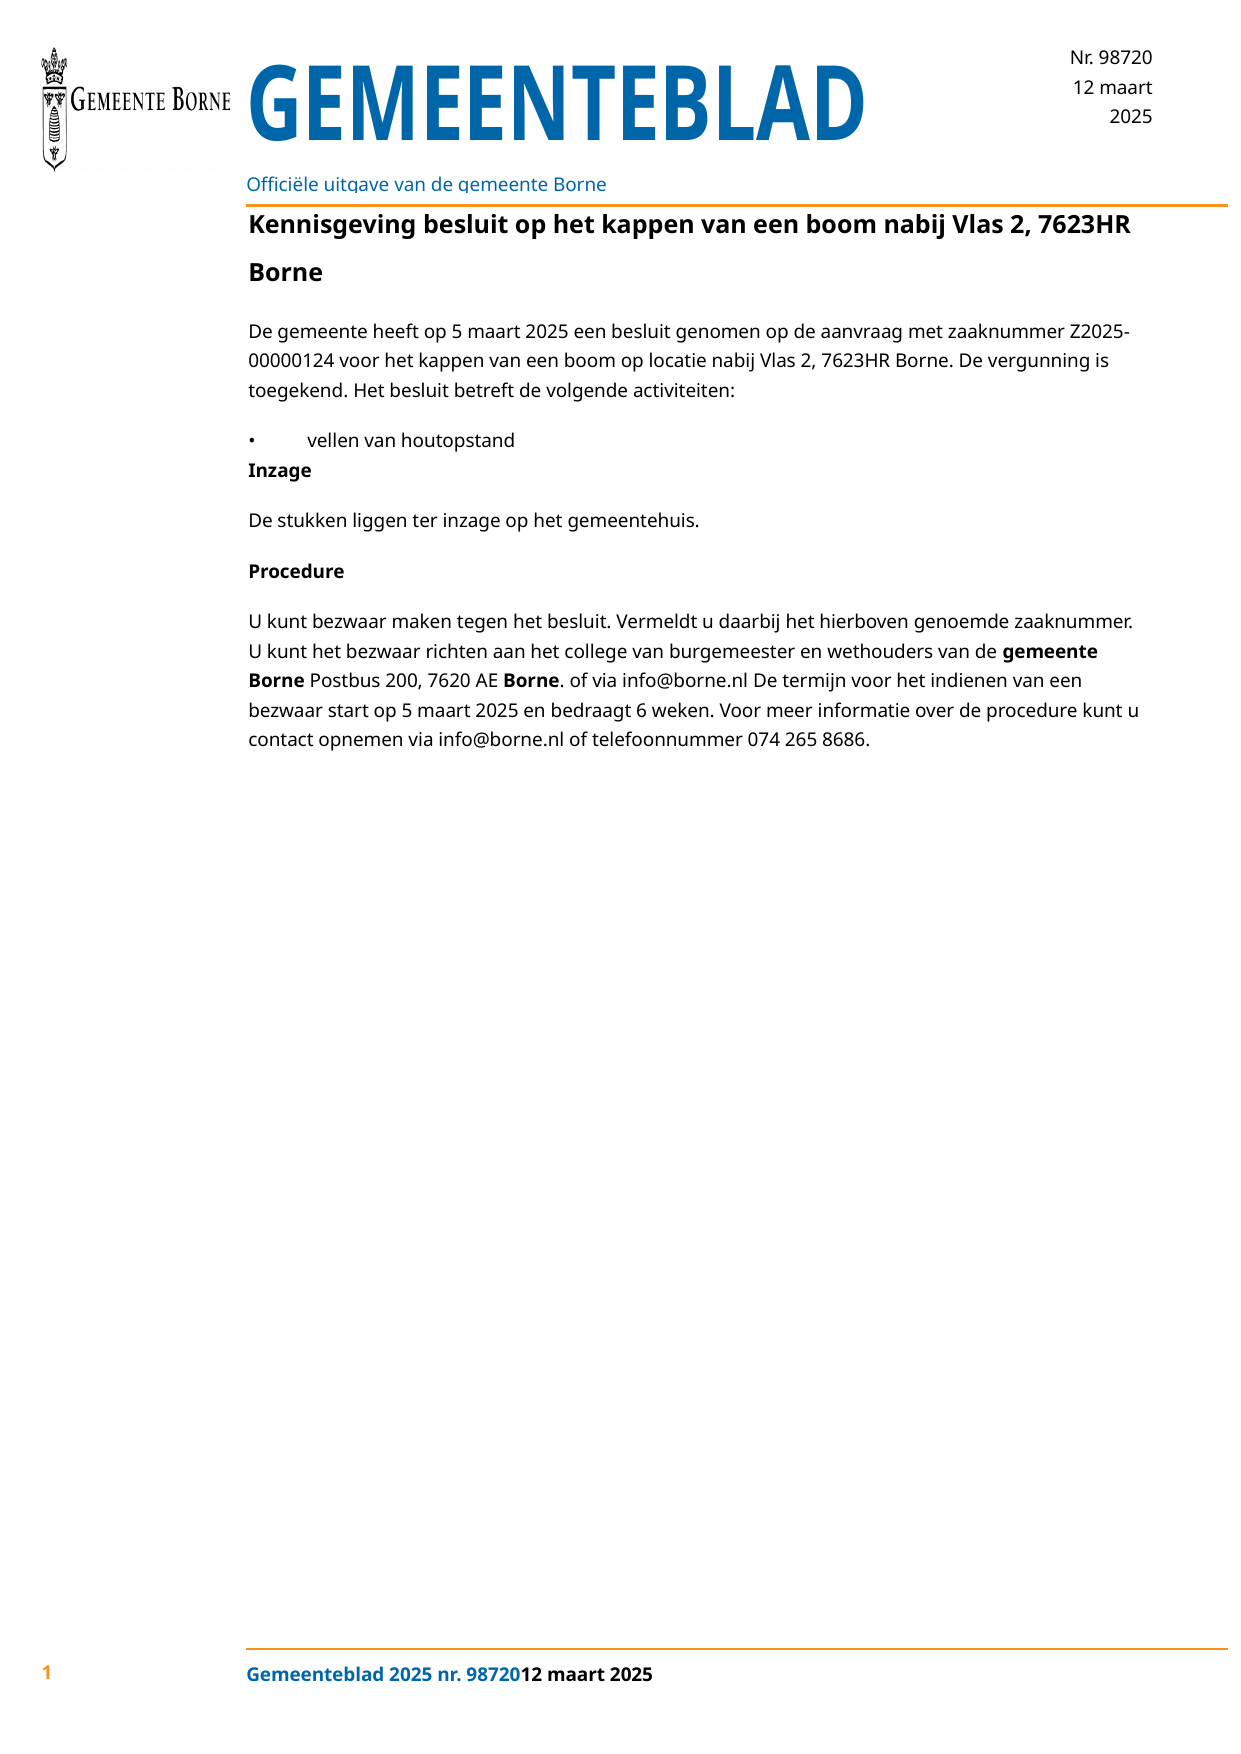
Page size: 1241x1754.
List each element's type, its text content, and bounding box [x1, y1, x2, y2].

picture [41, 47, 231, 172]
list vellen van houtopstand [248, 427, 1152, 453]
text Inzage [248, 457, 1152, 483]
text Procedure [248, 558, 1152, 584]
text De gemeente heeft op 5 maart 2025 een besluit genomen op de aanvraag met zaaknummer Z2025-00000124 voor het kappen van een boom op locatie nabij Vlas 2, 7623HR Borne. De vergunning is toegekend. Het besluit betreft de volgende activiteiten: [248, 318, 1152, 403]
text De stukken liggen ter inzage op het gemeentehuis. [248, 507, 1152, 533]
text U kunt bezwaar maken tegen het besluit. Vermeldt u daarbij het hierboven genoemde zaaknummer. U kunt het bezwaar richten aan het college van burgemeester en wethouders van de gemeente Borne Postbus 200, 7620 AE Borne. of via info@borne.nl De termijn voor het indienen van een bezwaar start op 5 maart 2025 en bedraagt 6 weken. Voor meer informatie over de procedure kunt u contact opnemen via info@borne.nl of telefoonnummer 074 265 8686. [248, 608, 1152, 752]
text Kennisgeving besluit op het kappen van een boom nabij Vlas 2, 7623HR Borne [248, 207, 1152, 288]
